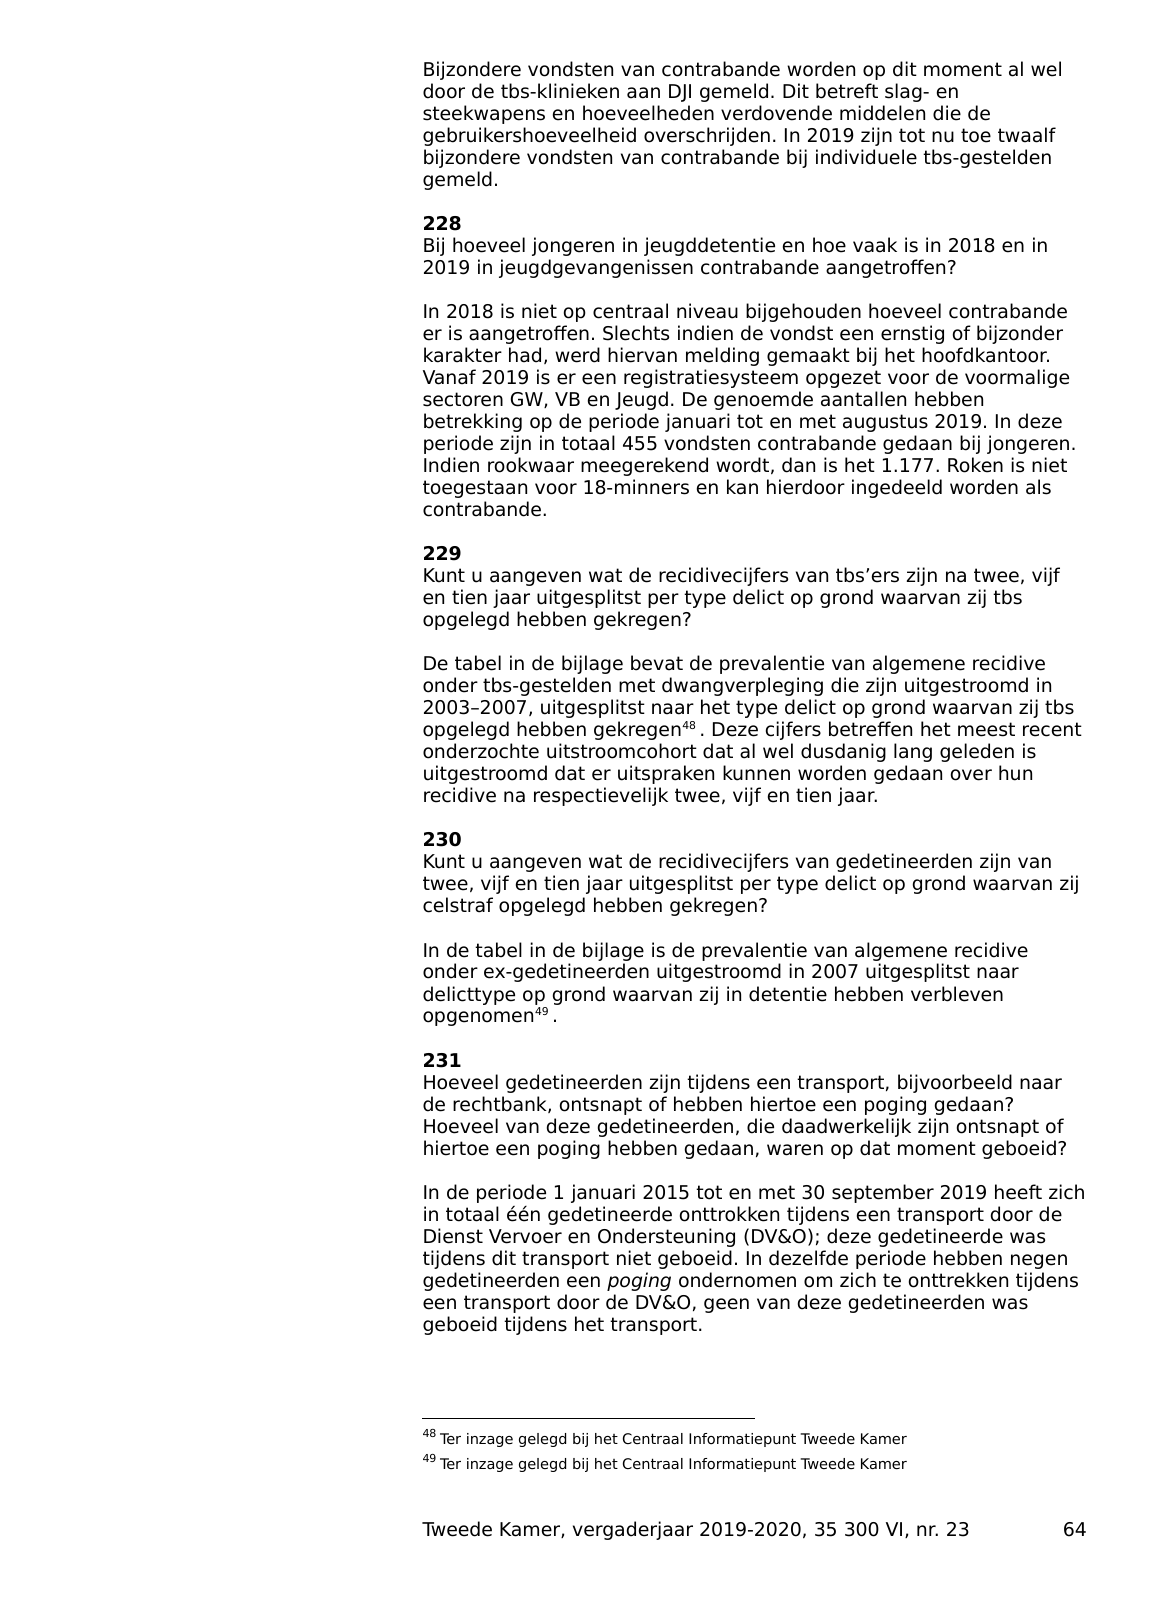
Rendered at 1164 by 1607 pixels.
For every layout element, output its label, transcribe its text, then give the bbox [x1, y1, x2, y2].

text Bijzondere vondsten van contrabande worden op dit moment al wel door de tbs-klinieken aan DJI gemeld. Dit betreft slag- en steekwapens en hoeveelheden verdovende middelen die de gebruikershoeveelheid overschrijden. In 2019 zijn tot nu toe twaalf bijzondere vondsten van contrabande bij individuele tbs-gestelden gemeld. [422, 59, 1087, 191]
text Ter inzage gelegd bij het Centraal Informatiepunt Tweede Kamer [422, 1452, 1087, 1474]
text In de periode 1 januari 2015 tot en met 30 september 2019 heeft zich in totaal één gedetineerde onttrokken tijdens een transport door de Dienst Vervoer en Ondersteuning (DV&O); deze gedetineerde was tijdens dit transport niet geboeid. In dezelfde periode hebben negen gedetineerden een poging ondernomen om zich te onttrekken tijdens een transport door de DV&O, geen van deze gedetineerden was geboeid tijdens het transport. [422, 1182, 1087, 1336]
text Kunt u aangeven wat de recidivecijfers van gedetineerden zijn van twee, vijf en tien jaar uitgesplitst per type delict op grond waarvan zij celstraf opgelegd hebben gekregen? [422, 851, 1087, 917]
text De tabel in de bijlage bevat de prevalentie van algemene recidive onder tbs-gestelden met dwangverpleging die zijn uitgestroomd in 2003–2007, uitgesplitst naar het type delict op grond waarvan zij tbs opgelegd hebben gekregen. Deze cijfers betreffen het meest recent onderzochte uitstroomcohort dat al wel dusdanig lang geleden is uitgestroomd dat er uitspraken kunnen worden gedaan over hun recidive na respectievelijk twee, vijf en tien jaar. [422, 653, 1087, 807]
text Bij hoeveel jongeren in jeugddetentie en hoe vaak is in 2018 en in 2019 in jeugdgevangenissen contrabande aangetroffen? [422, 235, 1087, 279]
text 230 [422, 829, 1087, 851]
text Hoeveel gedetineerden zijn tijdens een transport, bijvoorbeeld naar de rechtbank, ontsnapt of hebben hiertoe een poging gedaan? Hoeveel van deze gedetineerden, die daadwerkelijk zijn ontsnapt of hiertoe een poging hebben gedaan, waren op dat moment geboeid? [422, 1072, 1087, 1159]
text Ter inzage gelegd bij het Centraal Informatiepunt Tweede Kamer [422, 1427, 1087, 1449]
text In 2018 is niet op centraal niveau bijgehouden hoeveel contrabande er is aangetroffen. Slechts indien de vondst een ernstig of bijzonder karakter had, werd hiervan melding gemaakt bij het hoofdkantoor. Vanaf 2019 is er een registratiesysteem opgezet voor de voormalige sectoren GW, VB en Jeugd. De genoemde aantallen hebben betrekking op de periode januari tot en met augustus 2019. In deze periode zijn in totaal 455 vondsten contrabande gedaan bij jongeren. Indien rookwaar meegerekend wordt, dan is het 1.177. Roken is niet toegestaan voor 18-minners en kan hierdoor ingedeeld worden als contrabande. [422, 301, 1087, 521]
text 228 [422, 213, 1087, 235]
text 229 [422, 543, 1087, 565]
text Kunt u aangeven wat de recidivecijfers van tbs’ers zijn na twee, vijf en tien jaar uitgesplitst per type delict op grond waarvan zij tbs opgelegd hebben gekregen? [422, 565, 1087, 631]
text 231 [422, 1049, 1087, 1072]
text In de tabel in de bijlage is de prevalentie van algemene recidive onder ex-gedetineerden uitgestroomd in 2007 uitgesplitst naar delicttype op grond waarvan zij in detentie hebben verbleven opgenomen. [422, 939, 1087, 1027]
